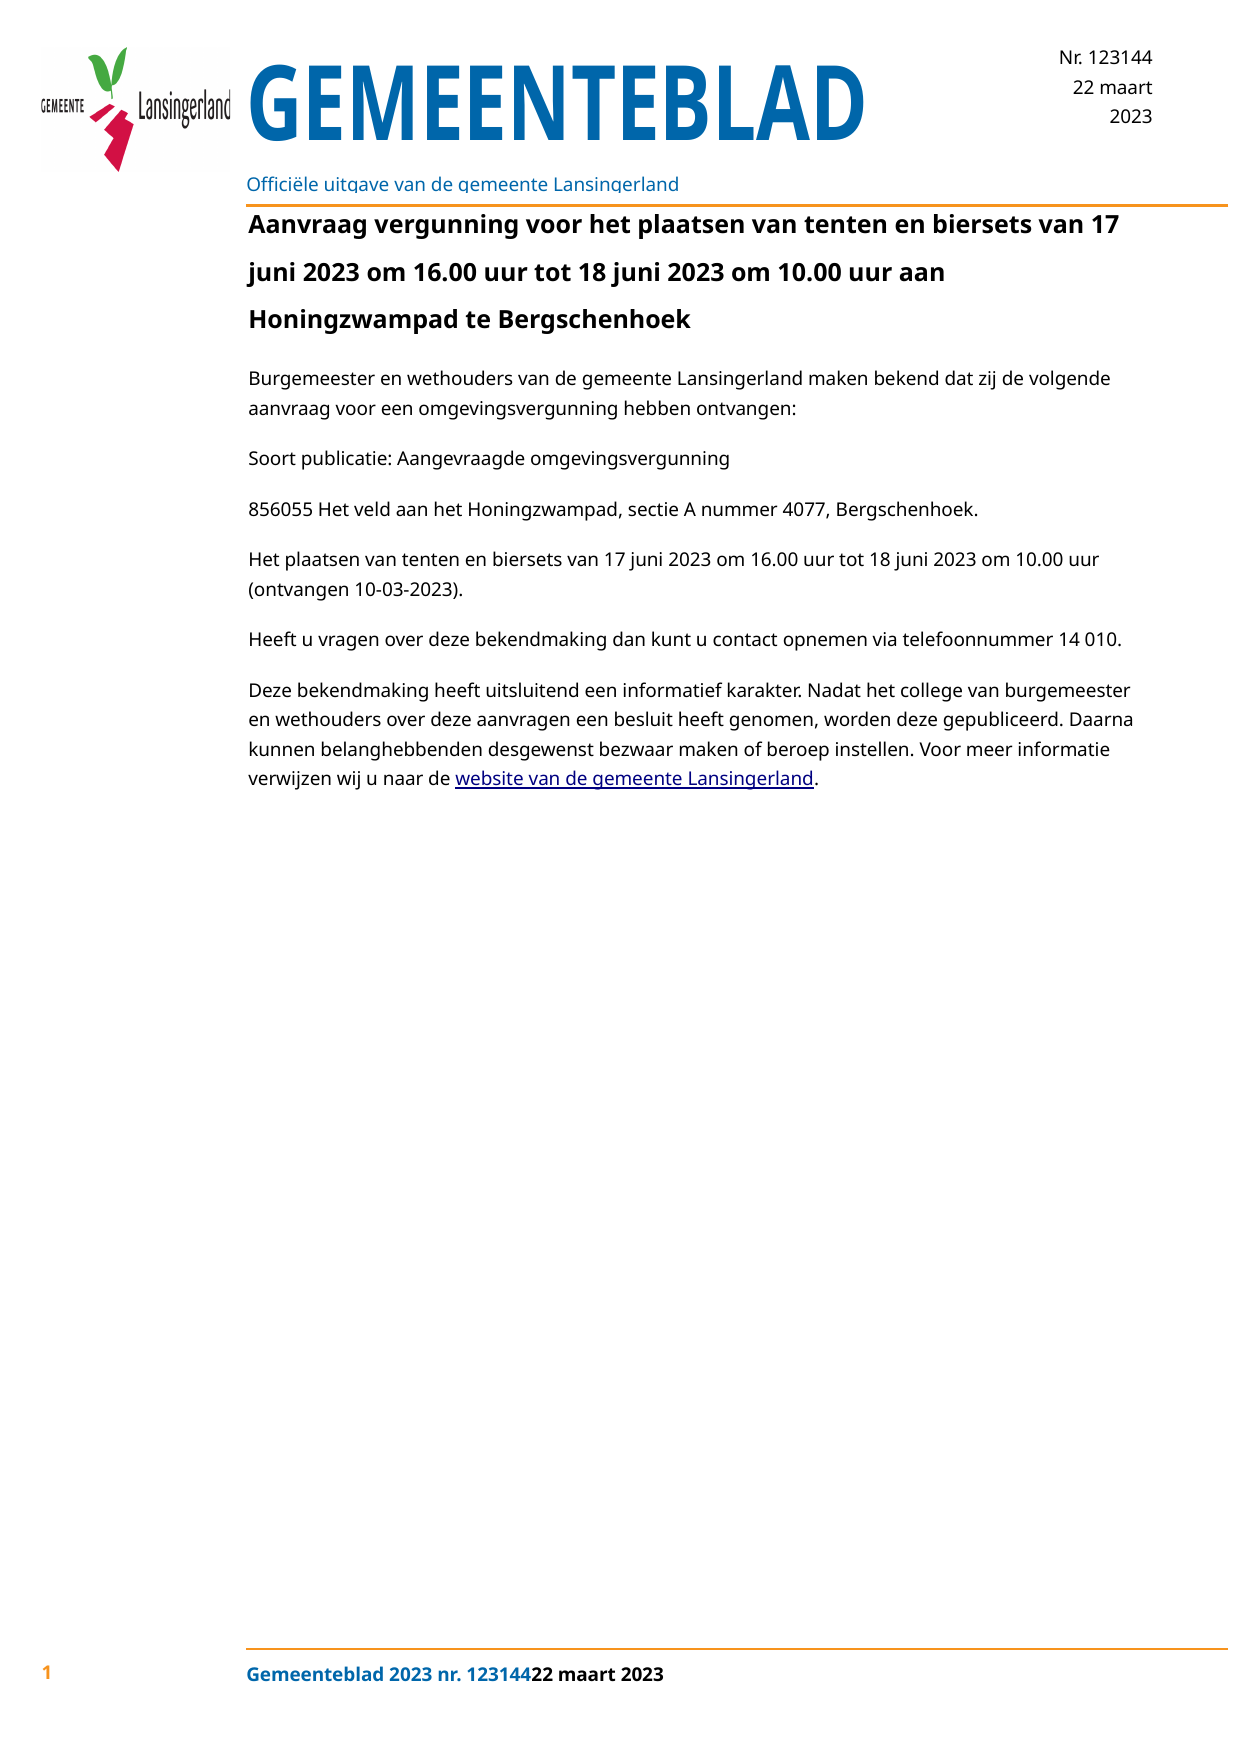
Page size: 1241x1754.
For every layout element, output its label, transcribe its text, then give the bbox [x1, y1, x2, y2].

text Soort publicatie: Aangevraagde omgevingsvergunning [248, 446, 1152, 471]
text Aanvraag vergunning voor het plaatsen van tenten en biersets van 17 juni 2023 om 16.00 uur tot 18 juni 2023 om 10.00 uur aan Honingzwampad te Bergschenhoek [248, 207, 1152, 336]
text 856055 Het veld aan het Honingzwampad, sectie A nummer 4077, Bergschenhoek. [248, 496, 1152, 522]
picture [41, 47, 231, 172]
text Het plaatsen van tenten en biersets van 17 juni 2023 om 16.00 uur tot 18 juni 2023 om 10.00 uur (ontvangen 10-03-2023). [248, 546, 1152, 602]
text Heeft u vragen over deze bekendmaking dan kunt u contact opnemen via telefoonnummer 14 010. [248, 626, 1152, 652]
text Deze bekendmaking heeft uitsluitend een informatief karakter. Nadat het college van burgemeester en wethouders over deze aanvragen een besluit heeft genomen, worden deze gepubliceerd. Daarna kunnen belanghebbenden desgewenst bezwaar maken of beroep instellen. Voor meer informatie verwijzen wij u naar de website van de gemeente Lansingerland. [248, 677, 1152, 791]
text Burgemeester en wethouders van de gemeente Lansingerland maken bekend dat zij de volgende aanvraag voor een omgevingsvergunning hebben ontvangen: [248, 366, 1152, 421]
